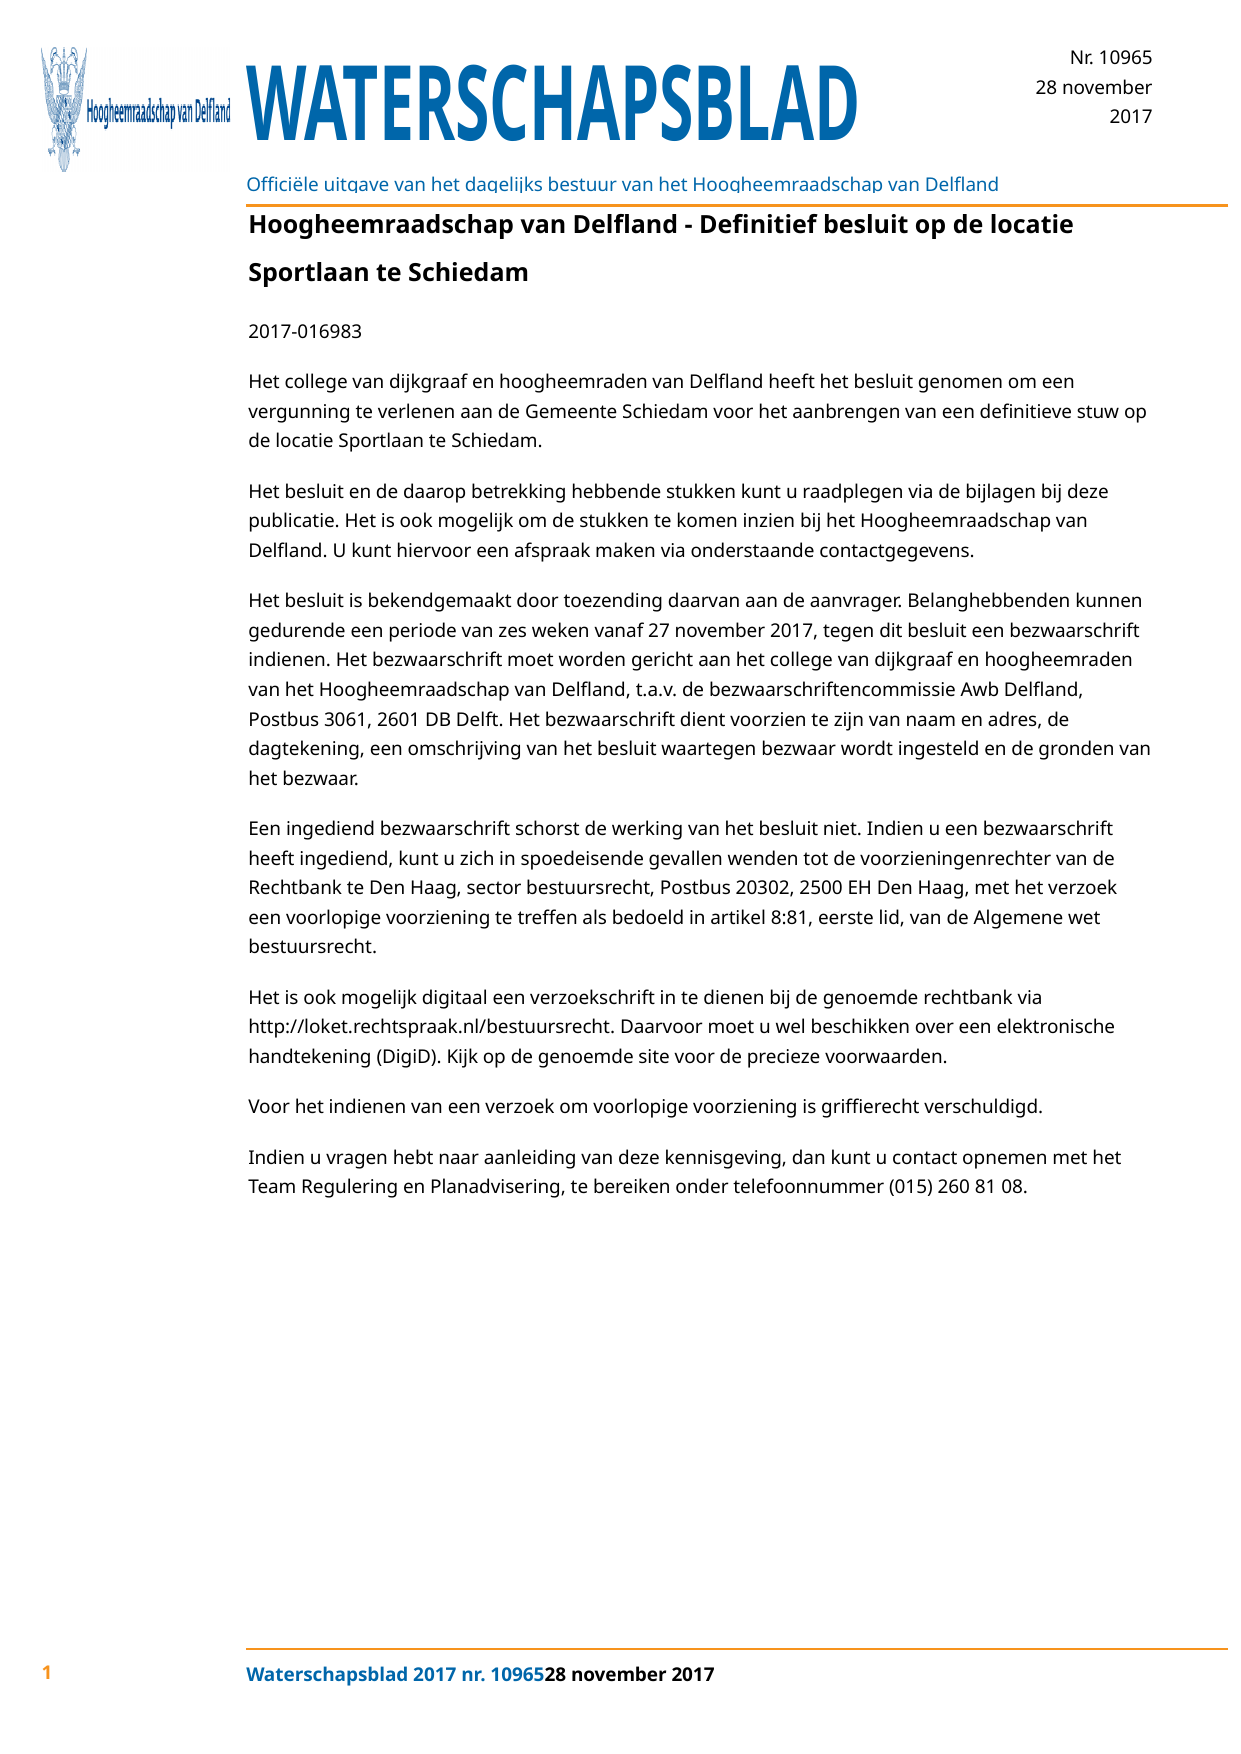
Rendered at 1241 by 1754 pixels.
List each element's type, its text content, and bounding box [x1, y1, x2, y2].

text Het is ook mogelijk digitaal een verzoekschrift in te dienen bij de genoemde rechtbank via http://loket.rechtspraak.nl/bestuursrecht. Daarvoor moet u wel beschikken over een elektronische handtekening (DigiD). Kijk op de genoemde site voor de precieze voorwaarden. [248, 984, 1152, 1069]
text Het besluit en de daarop betrekking hebbende stukken kunt u raadplegen via de bijlagen bij deze publicatie. Het is ook mogelijk om de stukken te komen inzien bij het Hoogheemraadschap van Delfland. U kunt hiervoor een afspraak maken via onderstaande contactgegevens. [248, 478, 1152, 563]
text Een ingediend bezwaarschrift schorst de werking van het besluit niet. Indien u een bezwaarschrift heeft ingediend, kunt u zich in spoedeisende gevallen wenden tot de voorzieningenrechter van de Rechtbank te Den Haag, sector bestuursrecht, Postbus 20302, 2500 EH Den Haag, met het verzoek een voorlopige voorziening te treffen als bedoeld in artikel 8:81, eerste lid, van de Algemene wet bestuursrecht. [248, 815, 1152, 959]
text Het besluit is bekendgemaakt door toezending daarvan aan de aanvrager. Belanghebbenden kunnen gedurende een periode van zes weken vanaf 27 november 2017, tegen dit besluit een bezwaarschrift indienen. Het bezwaarschrift moet worden gericht aan het college van dijkgraaf en hoogheemraden van het Hoogheemraadschap van Delfland, t.a.v. de bezwaarschriftencommissie Awb Delfland, Postbus 3061, 2601 DB Delft. Het bezwaarschrift dient voorzien te zijn van naam en adres, de dagtekening, een omschrijving van het besluit waartegen bezwaar wordt ingesteld en de gronden van het bezwaar. [248, 587, 1152, 791]
text Indien u vragen hebt naar aanleiding van deze kennisgeving, dan kunt u contact opnemen met het Team Regulering en Planadvisering, te bereiken onder telefoonnummer (015) 260 81 08. [248, 1144, 1152, 1199]
text Voor het indienen van een verzoek om voorlopige voorziening is griffierecht verschuldigd. [248, 1094, 1152, 1119]
text Het college van dijkgraaf en hoogheemraden van Delfland heeft het besluit genomen om een vergunning te verlenen aan de Gemeente Schiedam voor het aanbrengen van een definitieve stuw op de locatie Sportlaan te Schiedam. [248, 368, 1152, 453]
text 2017-016983 [248, 318, 1152, 344]
picture [41, 47, 231, 172]
text Hoogheemraadschap van Delfland - Definitief besluit op de locatie Sportlaan te Schiedam [248, 207, 1152, 288]
